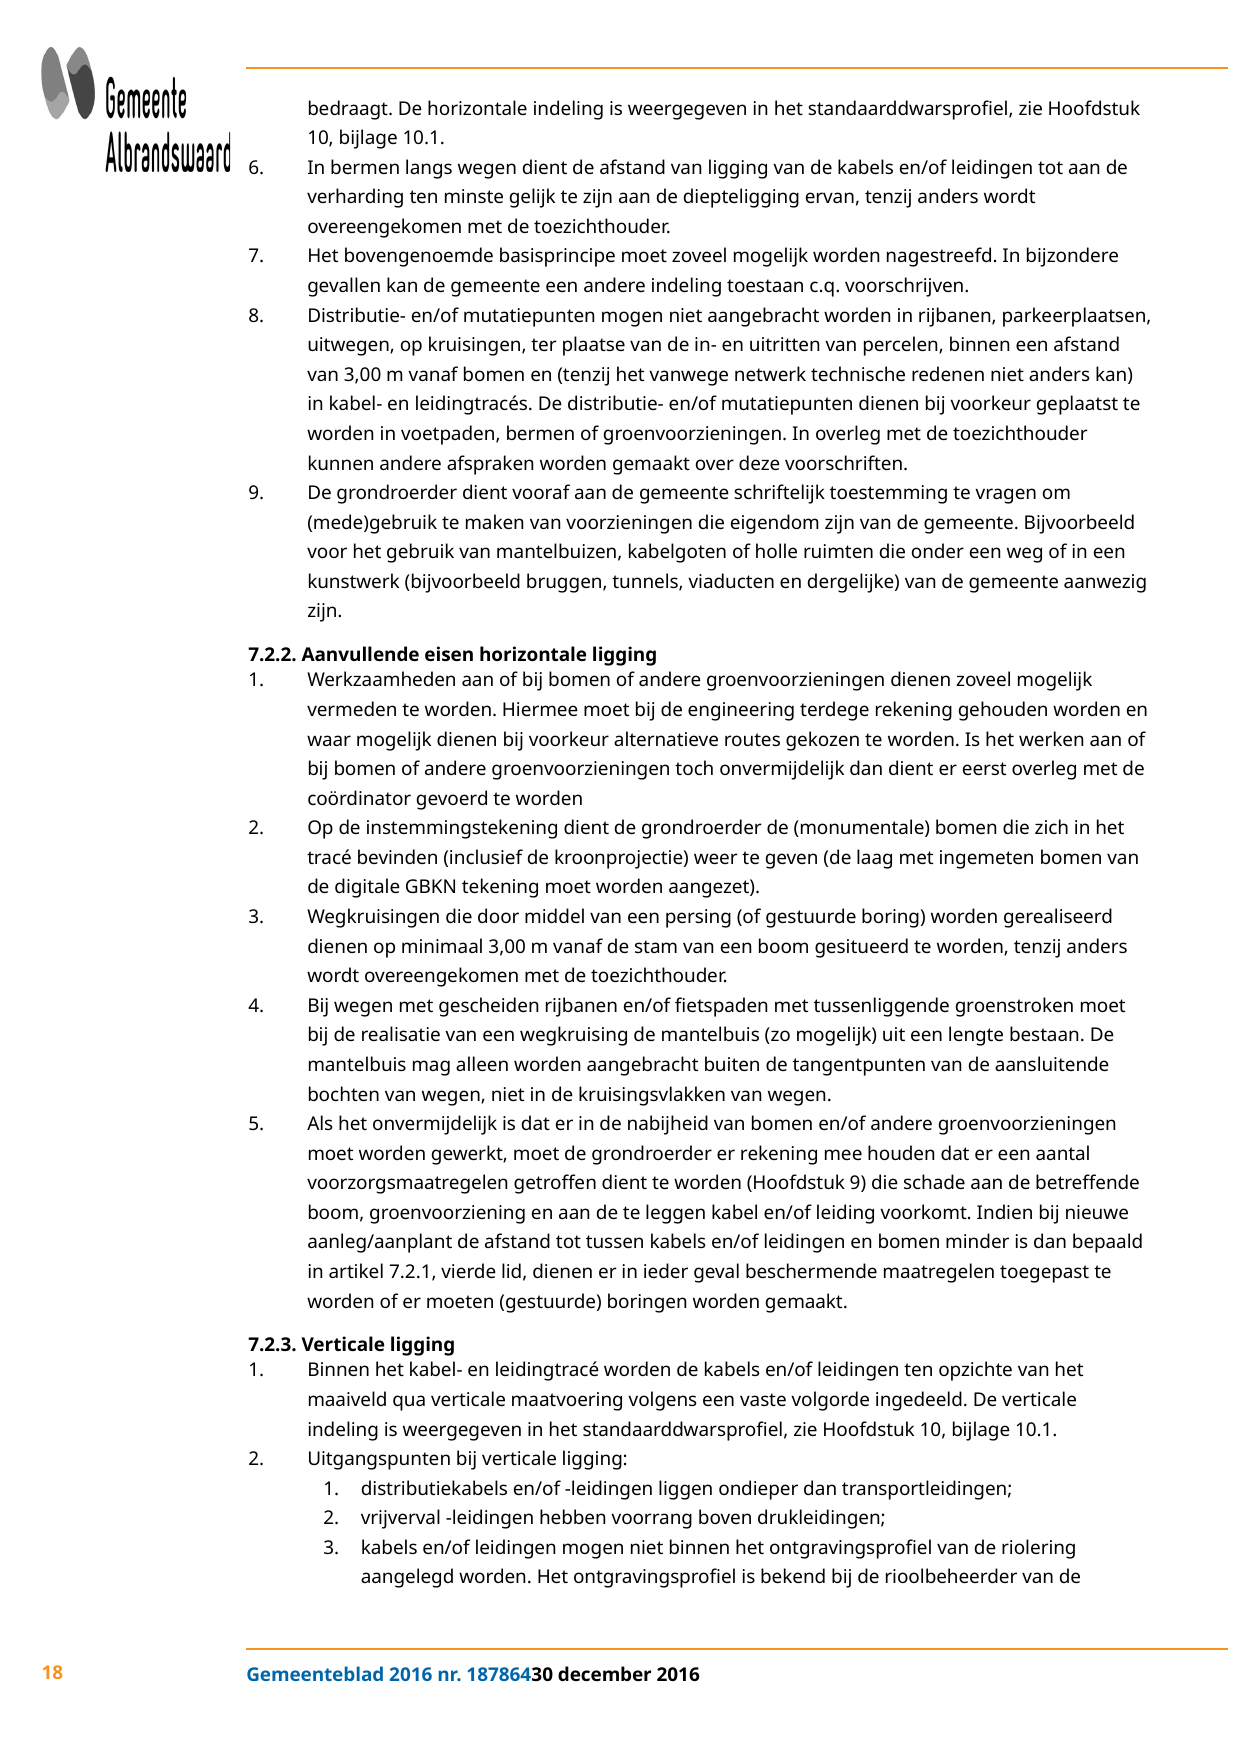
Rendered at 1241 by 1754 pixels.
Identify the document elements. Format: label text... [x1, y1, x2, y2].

text 7.2.3. Verticale ligging [248, 1331, 1152, 1357]
list Distributie- en/of mutatiepunten mogen niet aangebracht worden in rijbanen, parkeerplaatsen, uitwegen, op kruisingen, ter plaatse van de in- en uitritten van percelen, binnen een afstand van 3,00 m vanaf bomen en (tenzij het vanwege netwerk technische redenen niet anders kan) in kabel- en leidingtracés. De distributie- en/of mutatiepunten dienen bij voorkeur geplaatst te worden in voetpaden, bermen of groenvoorzieningen. In overleg met de toezichthouder kunnen andere afspraken worden gemaakt over deze voorschriften. [248, 302, 1152, 476]
list kabels en/of leidingen mogen niet binnen het ontgravingsprofiel van de riolering aangelegd worden. Het ontgravingsprofiel is bekend bij de rioolbeheerder van de [323, 1534, 1152, 1589]
list In bermen langs wegen dient de afstand van ligging van de kabels en/of leidingen tot aan de verharding ten minste gelijk te zijn aan de diepteligging ervan, tenzij anders wordt overeengekomen met de toezichthouder. [248, 154, 1152, 239]
list Op de instemmingstekening dient de grondroerder de (monumentale) bomen die zich in het tracé bevinden (inclusief de kroonprojectie) weer te geven (de laag met ingemeten bomen van de digitale GBKN tekening moet worden aangezet). [248, 814, 1152, 899]
list Als het onvermijdelijk is dat er in de nabijheid van bomen en/of andere groenvoorzieningen moet worden gewerkt, moet de grondroerder er rekening mee houden dat er een aantal voorzorgsmaatregelen getroffen dient te worden (Hoofdstuk 9) die schade aan de betreffende boom, groenvoorziening en aan de te leggen kabel en/of leiding voorkomt. Indien bij nieuwe aanleg/aanplant de afstand tot tussen kabels en/of leidingen en bomen minder is dan bepaald in artikel 7.2.1, vierde lid, dienen er in ieder geval beschermende maatregelen toegepast te worden of er moeten (gestuurde) boringen worden gemaakt. [248, 1110, 1152, 1313]
list Bij wegen met gescheiden rijbanen en/of fietspaden met tussenliggende groenstroken moet bij de realisatie van een wegkruising de mantelbuis (zo mogelijk) uit een lengte bestaan. De mantelbuis mag alleen worden aangebracht buiten de tangentpunten van de aansluitende bochten van wegen, niet in de kruisingsvlakken van wegen. [248, 992, 1152, 1106]
text 7.2.2. Aanvullende eisen horizontale ligging [248, 641, 1152, 667]
list Het bovengenoemde basisprincipe moet zoveel mogelijk worden nagestreefd. In bijzondere gevallen kan de gemeente een andere indeling toestaan c.q. voorschrijven. [248, 243, 1152, 298]
list Wegkruisingen die door middel van een persing (of gestuurde boring) worden gerealiseerd dienen op minimaal 3,00 m vanaf de stam van een boom gesitueerd te worden, tenzij anders wordt overeengekomen met de toezichthouder. [248, 903, 1152, 988]
list Binnen het kabel- en leidingtracé worden de kabels en/of leidingen ten opzichte van het maaiveld qua verticale maatvoering volgens een vaste volgorde ingedeeld. De verticale indeling is weergegeven in het standaarddwarsprofiel, zie Hoofdstuk 10, bijlage 10.1. [248, 1357, 1152, 1442]
list distributiekabels en/of -leidingen liggen ondieper dan transportleidingen; [323, 1475, 1152, 1501]
list Uitgangspunten bij verticale ligging: [248, 1445, 1152, 1471]
list vrijverval -leidingen hebben voorrang boven drukleidingen; [323, 1504, 1152, 1530]
list Werkzaamheden aan of bij bomen of andere groenvoorzieningen dienen zoveel mogelijk vermeden te worden. Hiermee moet bij de engineering terdege rekening gehouden worden en waar mogelijk dienen bij voorkeur alternatieve routes gekozen te worden. Is het werken aan of bij bomen of andere groenvoorzieningen toch onvermijdelijk dan dient er eerst overleg met de coördinator gevoerd te worden [248, 667, 1152, 811]
list bedraagt. De horizontale indeling is weergegeven in het standaarddwarsprofiel, zie Hoofdstuk 10, bijlage 10.1. [248, 95, 1152, 150]
list De grondroerder dient vooraf aan de gemeente schriftelijk toestemming te vragen om (mede)gebruik te maken van voorzieningen die eigendom zijn van de gemeente. Bijvoorbeeld voor het gebruik van mantelbuizen, kabelgoten of holle ruimten die onder een weg of in een kunstwerk (bijvoorbeeld bruggen, tunnels, viaducten en dergelijke) van de gemeente aanwezig zijn. [248, 479, 1152, 623]
picture [41, 47, 231, 172]
